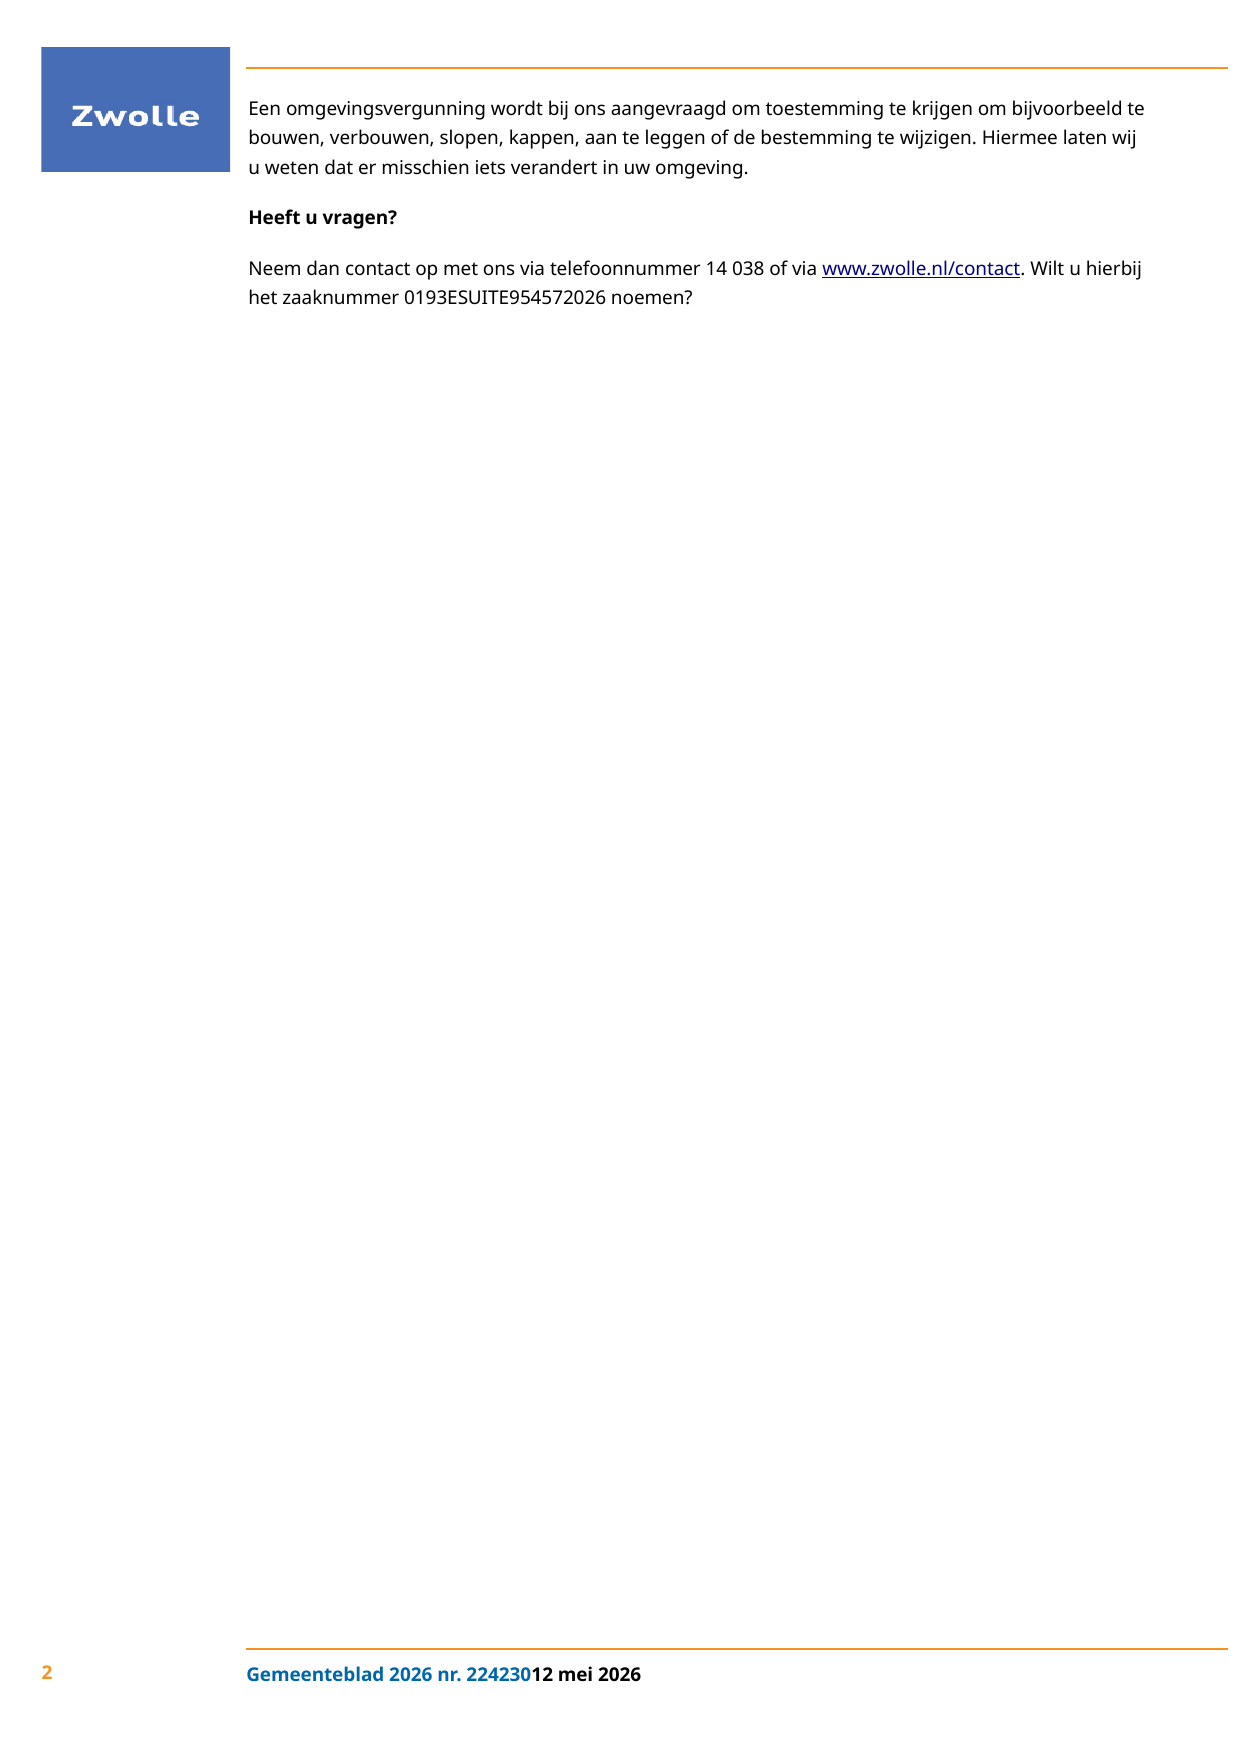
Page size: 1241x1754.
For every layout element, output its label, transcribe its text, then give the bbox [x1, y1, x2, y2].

picture [41, 47, 231, 172]
text Een omgevingsvergunning wordt bij ons aangevraagd om toestemming te krijgen om bijvoorbeeld te bouwen, verbouwen, slopen, kappen, aan te leggen of de bestemming te wijzigen. Hiermee laten wij u weten dat er misschien iets verandert in uw omgeving. [248, 95, 1152, 180]
text Heeft u vragen? [248, 204, 1152, 230]
text Neem dan contact op met ons via telefoonnummer 14 038 of via www.zwolle.nl/contact. Wilt u hierbij het zaaknummer 0193ESUITE954572026 noemen? [248, 255, 1152, 310]
